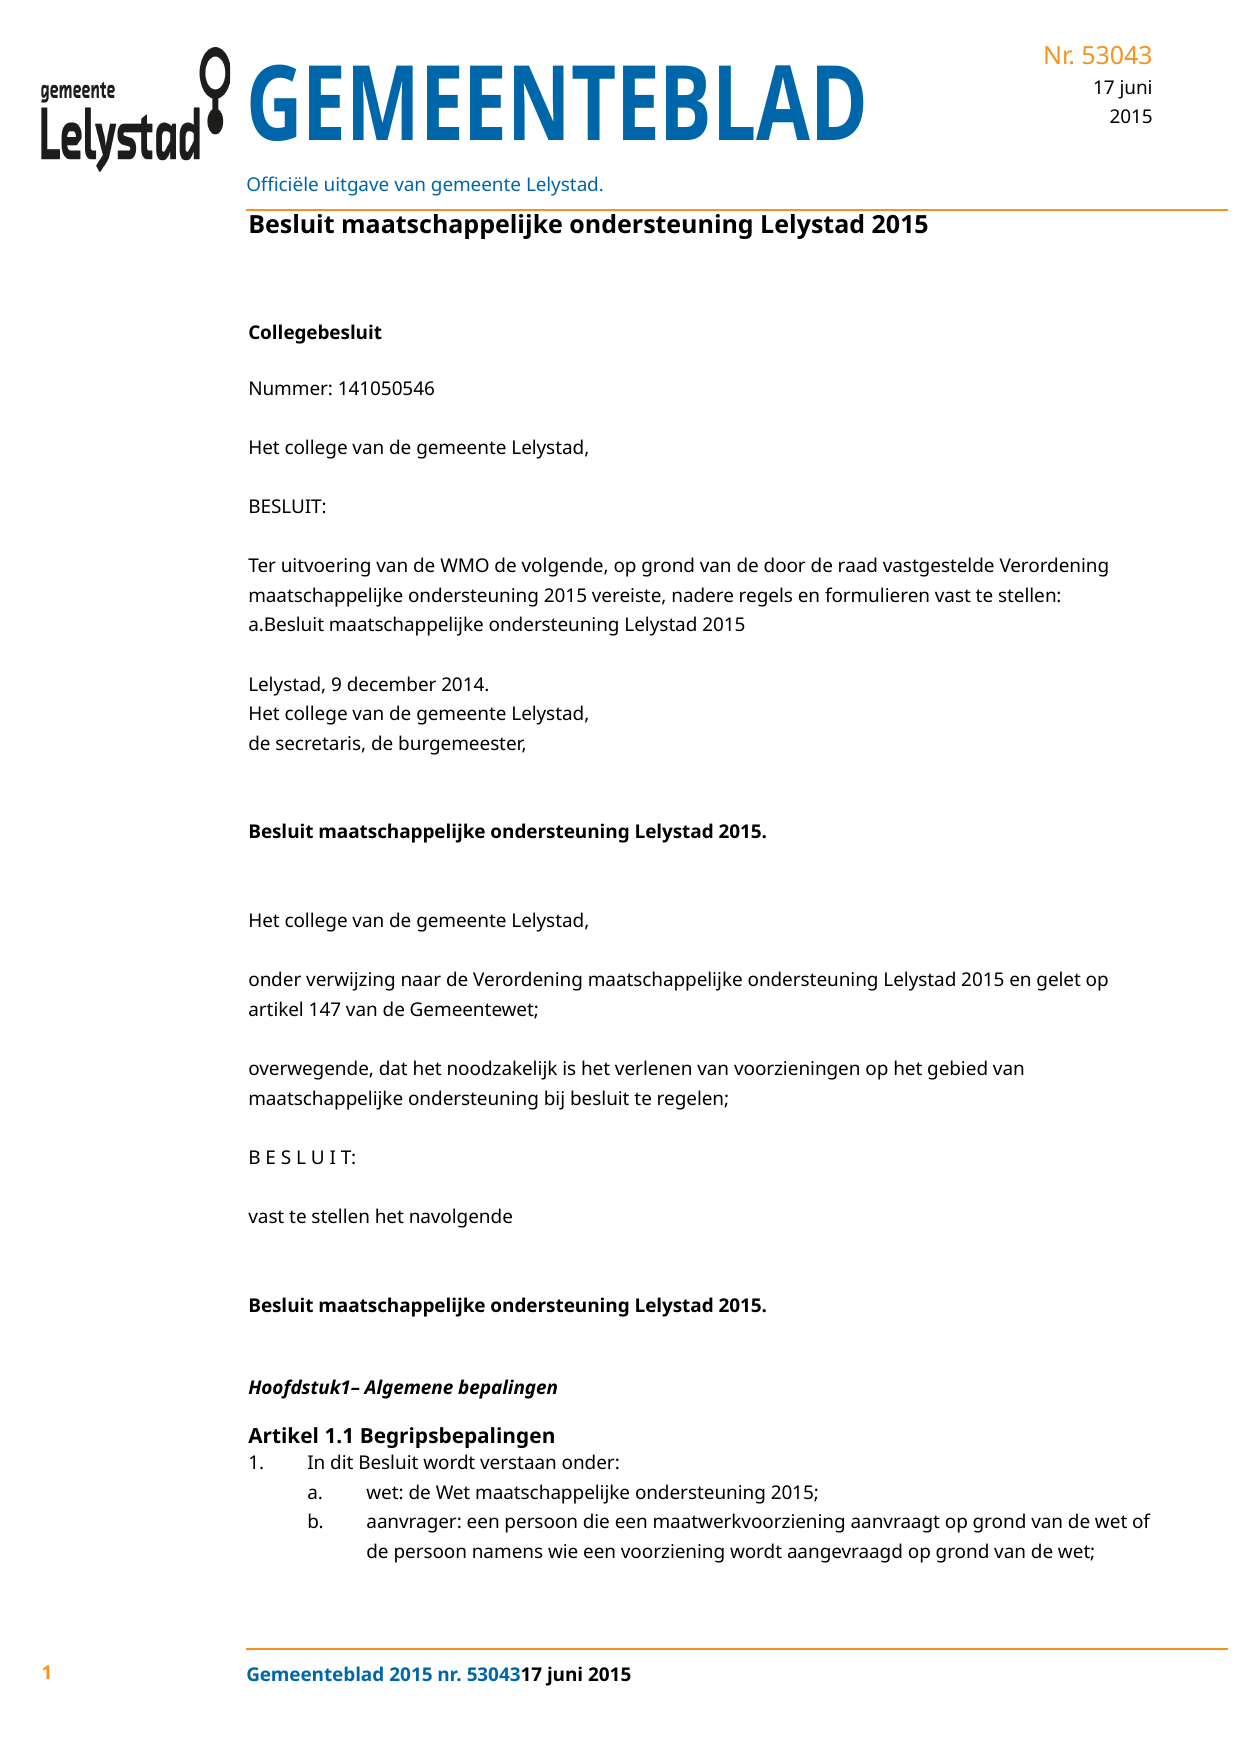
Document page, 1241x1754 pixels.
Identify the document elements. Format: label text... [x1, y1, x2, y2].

list In dit Besluit wordt verstaan onder: [248, 1449, 1152, 1475]
text Artikel 1.1 Begripsbepalingen [248, 1421, 1152, 1449]
text BESLUIT: [248, 493, 1152, 519]
text Hoofdstuk1– Algemene bepalingen [248, 1374, 1152, 1400]
list wet: de Wet maatschappelijke ondersteuning 2015; [307, 1479, 1152, 1505]
text B E S L U I T: [248, 1144, 1152, 1170]
list aanvrager: een persoon die een maatwerkvoorziening aanvraagt op grond van de wet of de persoon namens wie een voorziening wordt aangevraagd op grond van de wet; [307, 1508, 1152, 1564]
text Het college van de gemeente Lelystad, [248, 434, 1152, 460]
text a.Besluit maatschappelijke ondersteuning Lelystad 2015 [248, 612, 1152, 637]
text Besluit maatschappelijke ondersteuning Lelystad 2015. [248, 819, 1152, 844]
text Nummer: 141050546 [248, 375, 1152, 401]
text vast te stellen het navolgende [248, 1203, 1152, 1229]
text Lelystad, 9 december 2014. [248, 671, 1152, 696]
text Besluit maatschappelijke ondersteuning Lelystad 2015 [248, 211, 1152, 241]
text de secretaris, de burgemeester, [248, 730, 1152, 756]
text Het college van de gemeente Lelystad, [248, 700, 1152, 726]
text overwegende, dat het noodzakelijk is het verlenen van voorzieningen op het gebied van maatschappelijke ondersteuning bij besluit te regelen; [248, 1055, 1152, 1111]
picture [41, 47, 231, 172]
text Ter uitvoering van de WMO de volgende, op grond van de door de raad vastgestelde Verordening maatschappelijke ondersteuning 2015 vereiste, nadere regels en formulieren vast te stellen: [248, 552, 1152, 608]
text Het college van de gemeente Lelystad, [248, 907, 1152, 933]
text Collegebesluit [248, 317, 1152, 345]
text Besluit maatschappelijke ondersteuning Lelystad 2015. [248, 1292, 1152, 1318]
text onder verwijzing naar de Verordening maatschappelijke ondersteuning Lelystad 2015 en gelet op artikel 147 van de Gemeentewet; [248, 967, 1152, 1022]
